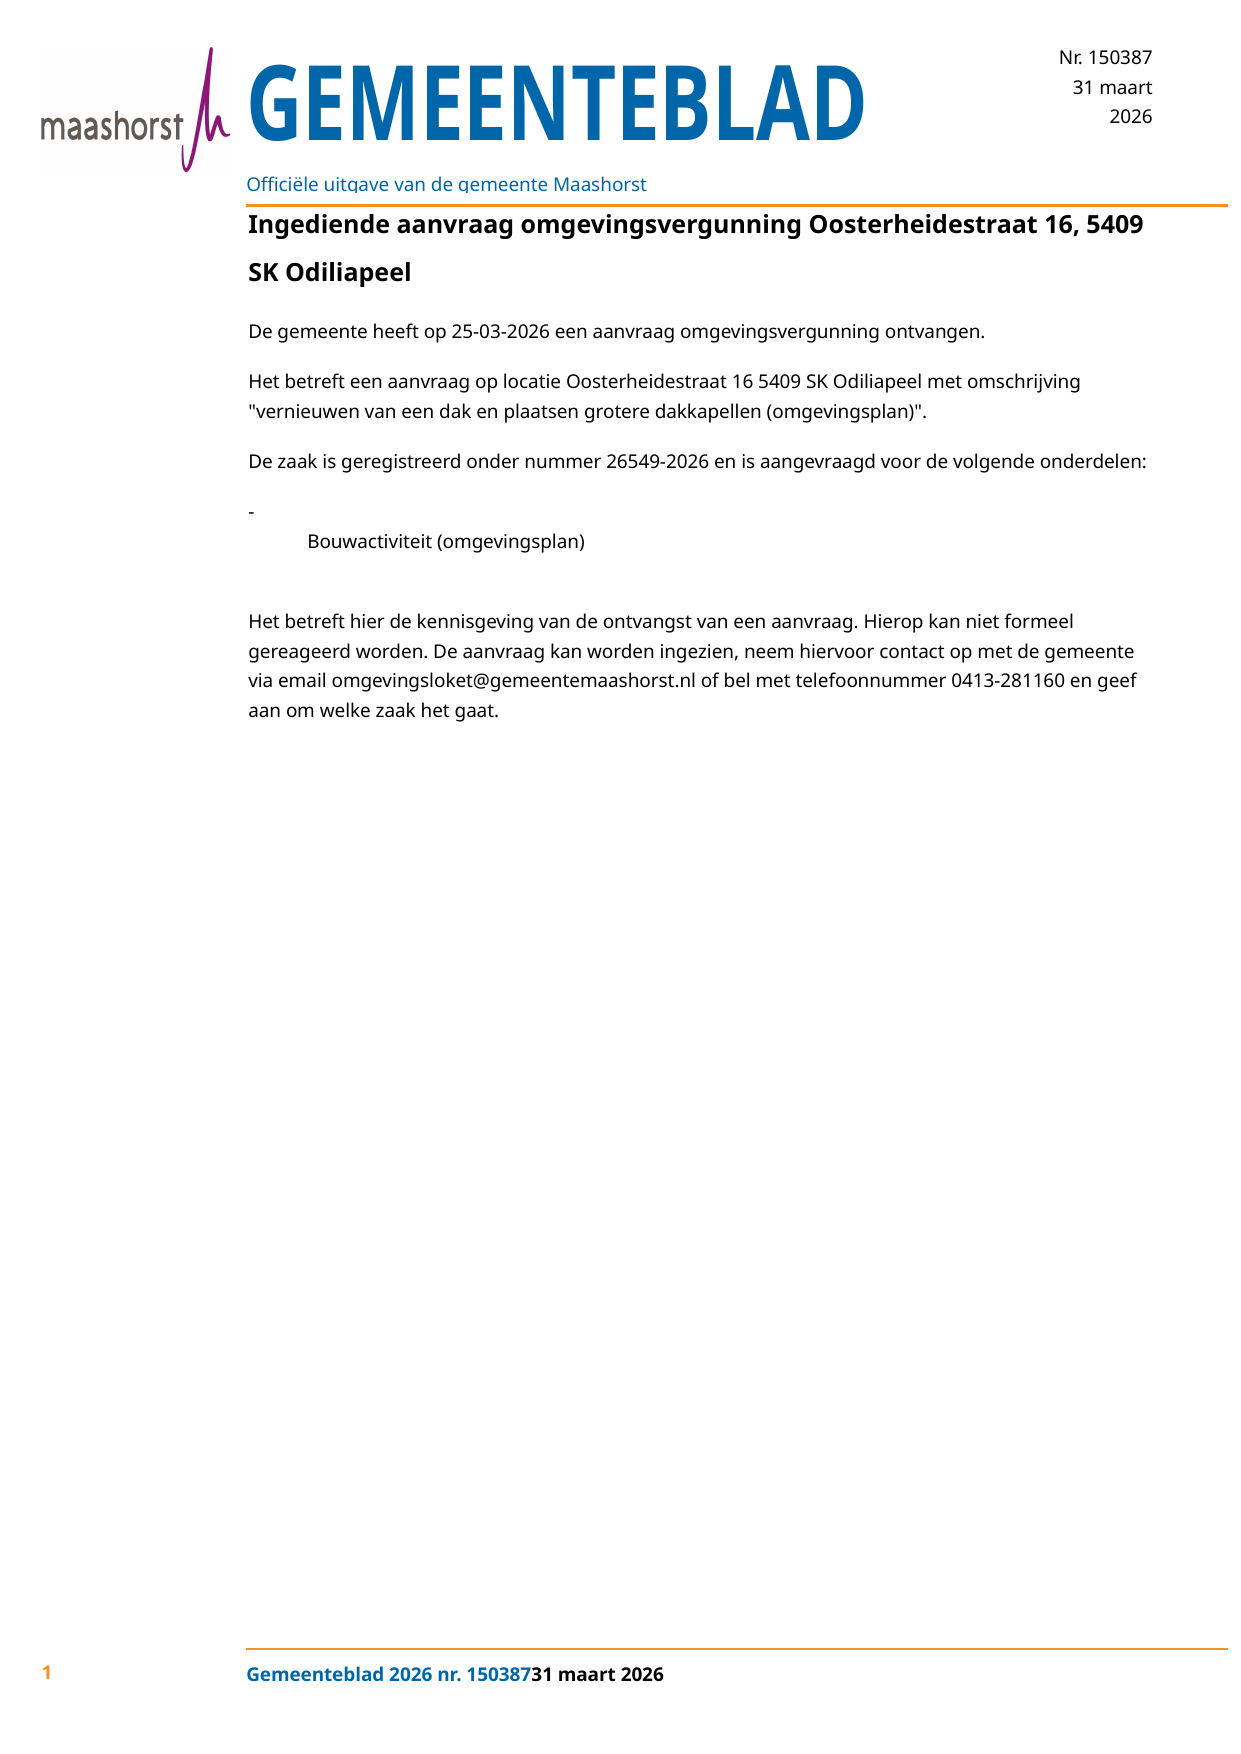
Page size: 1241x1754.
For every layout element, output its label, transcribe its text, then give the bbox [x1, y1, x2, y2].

text Het betreft hier de kennisgeving van de ontvangst van een aanvraag. Hierop kan niet formeel gereageerd worden. De aanvraag kan worden ingezien, neem hiervoor contact op met de gemeente via email omgevingsloket@gemeentemaashorst.nl of bel met telefoonnummer 0413-281160 en geef aan om welke zaak het gaat. [248, 608, 1152, 723]
text De zaak is geregistreerd onder nummer 26549-2026 en is aangevraagd voor de volgende onderdelen: [248, 448, 1152, 474]
picture [41, 47, 231, 172]
text Ingediende aanvraag omgevingsvergunning Oosterheidestraat 16, 5409 SK Odiliapeel [248, 207, 1152, 288]
list Bouwactiviteit (omgevingsplan) [248, 528, 1152, 554]
text Het betreft een aanvraag op locatie Oosterheidestraat 16 5409 SK Odiliapeel met omschrijving "vernieuwen van een dak en plaatsen grotere dakkapellen (omgevingsplan)". [248, 368, 1152, 424]
text De gemeente heeft op 25-03-2026 een aanvraag omgevingsvergunning ontvangen. [248, 318, 1152, 344]
